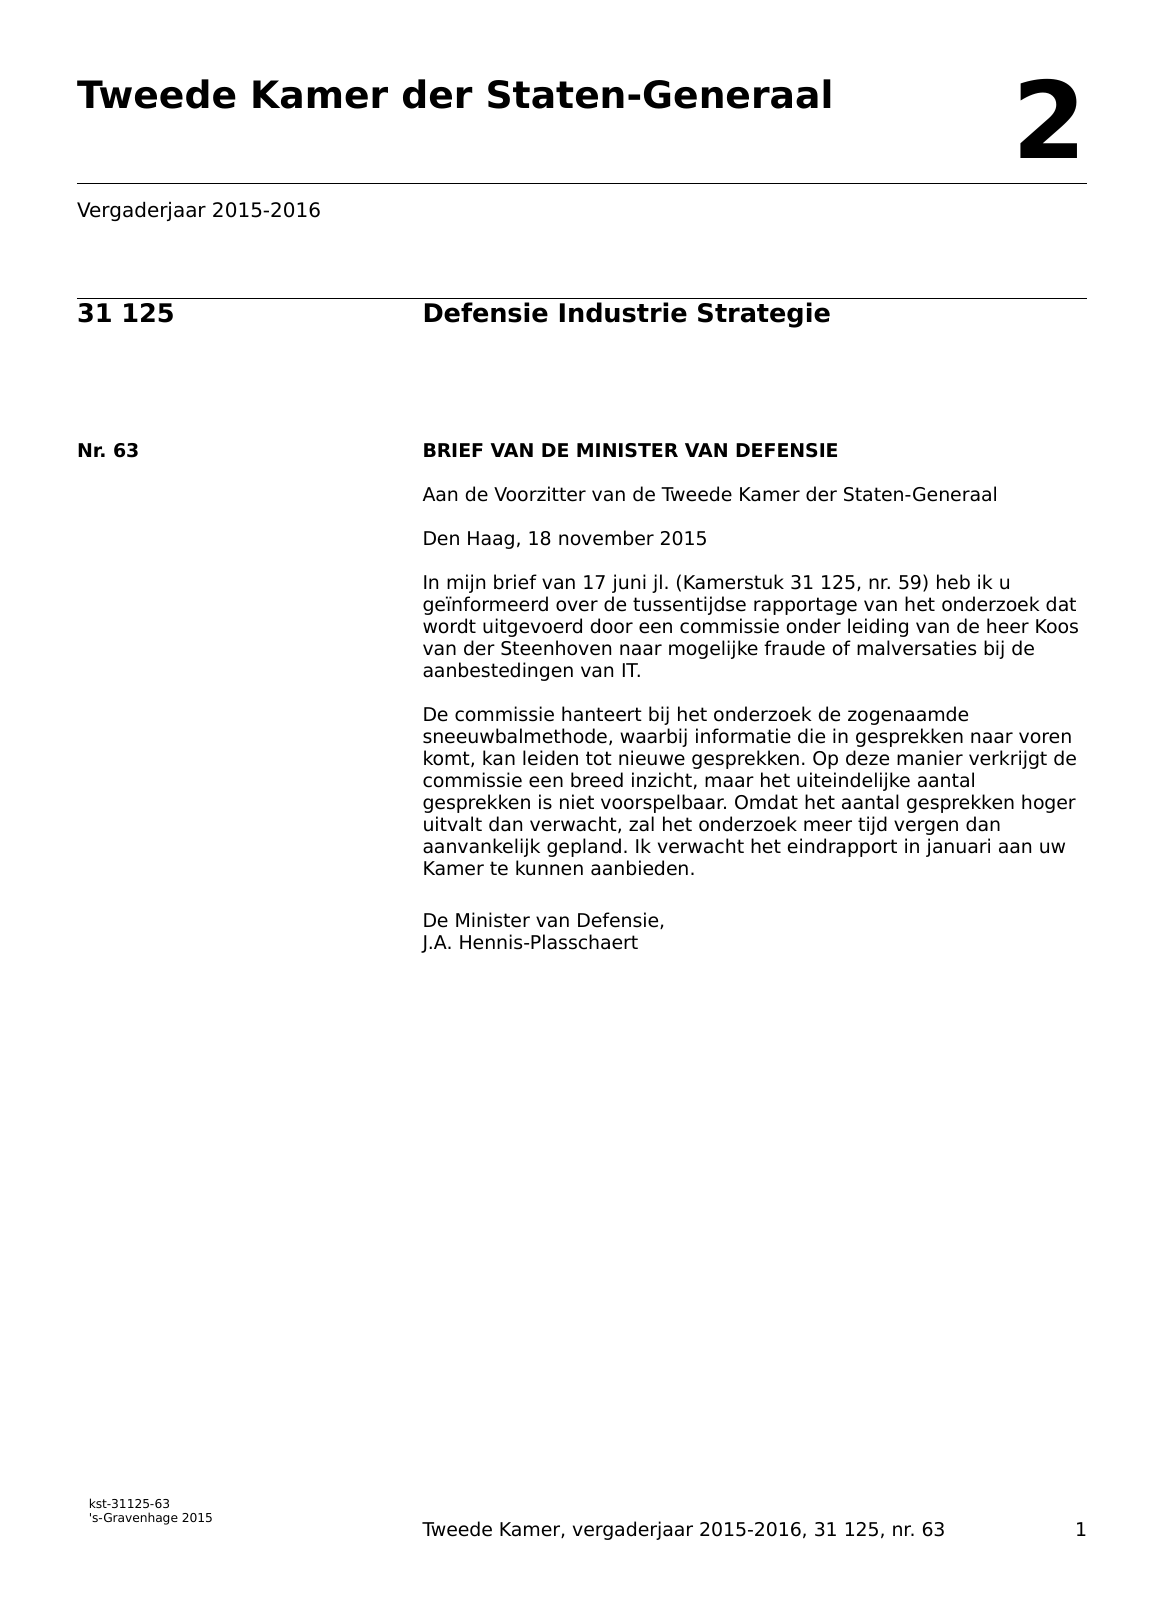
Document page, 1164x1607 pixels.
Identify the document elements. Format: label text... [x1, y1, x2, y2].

text De commissie hanteert bij het onderzoek de zogenaamde sneeuwbalmethode, waarbij informatie die in gesprekken naar voren komt, kan leiden tot nieuwe gesprekken. Op deze manier verkrijgt de commissie een breed inzicht, maar het uiteindelijke aantal gesprekken is niet voorspelbaar. Omdat het aantal gesprekken hoger uitvalt dan verwacht, zal het onderzoek meer tijd vergen dan aanvankelijk gepland. Ik verwacht het eindrapport in januari aan uw Kamer te kunnen aanbieden. [422, 704, 1087, 880]
subtitle Nr. 63 BRIEF VAN DE MINISTER VAN DEFENSIE [77, 440, 1087, 462]
text In mijn brief van 17 juni jl. (Kamerstuk 31 125, nr. 59) heb ik u geïnformeerd over de tussentijdse rapportage van het onderzoek dat wordt uitgevoerd door een commissie onder leiding van de heer Koos van der Steenhoven naar mogelijke fraude of malversaties bij de aanbestedingen van IT. [422, 572, 1087, 682]
text De Minister van Defensie, J.A. Hennis-Plasschaert [422, 910, 1087, 954]
text kst-31125-63 [88, 1497, 323, 1511]
text 's-Gravenhage 2015 [88, 1511, 323, 1525]
table_cell Vergaderjaar 2015-2016 [77, 184, 1087, 298]
subtitle 31 125 Defensie Industrie Strategie [77, 299, 1087, 329]
text Aan de Voorzitter van de Tweede Kamer der Staten-Generaal [422, 484, 1087, 506]
table_header Tweede Kamer der Staten-Generaal [77, 59, 886, 183]
text Den Haag, 18 november 2015 [422, 528, 1087, 550]
table_header 2 [886, 59, 1087, 183]
